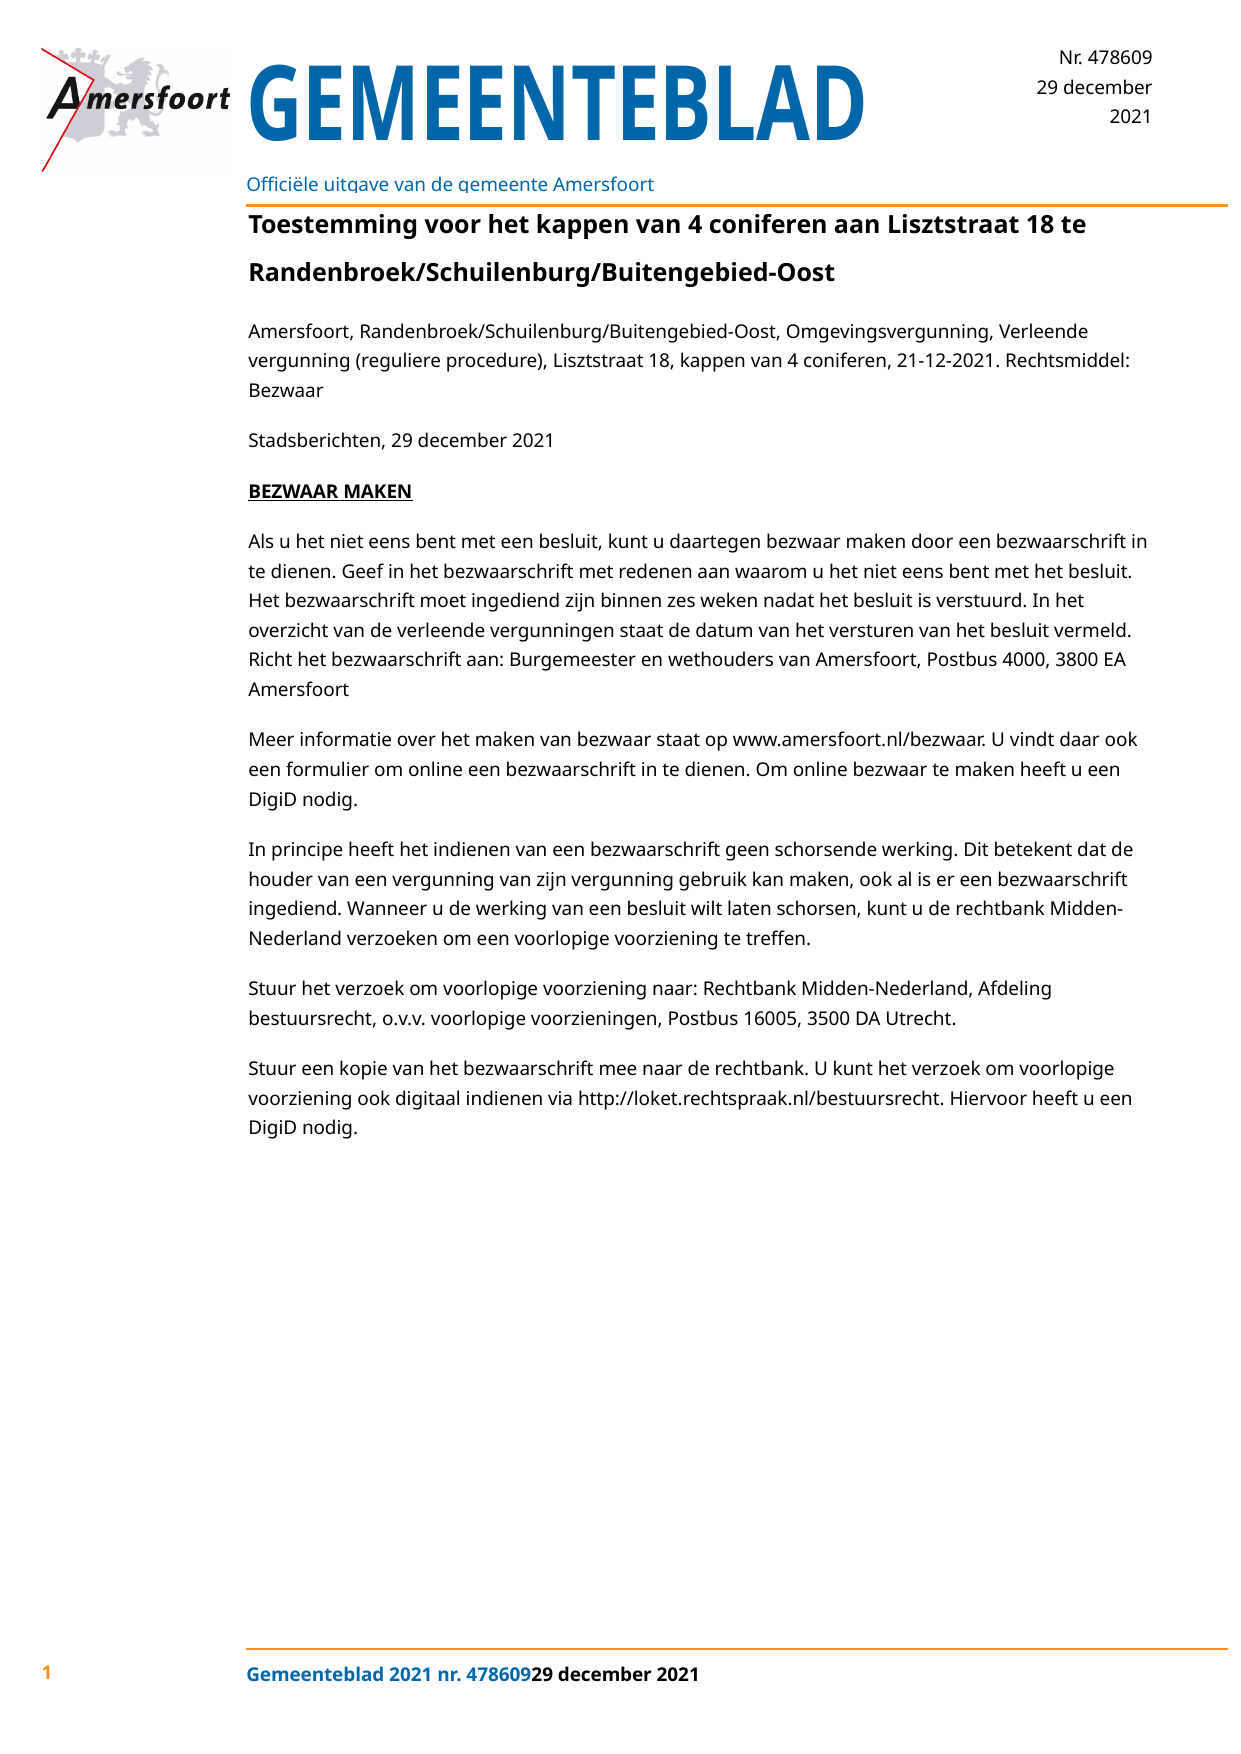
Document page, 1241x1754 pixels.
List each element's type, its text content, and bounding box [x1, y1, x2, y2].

picture [41, 47, 231, 172]
text BEZWAAR MAKEN [248, 478, 1152, 504]
text Als u het niet eens bent met een besluit, kunt u daartegen bezwaar maken door een bezwaarschrift in te dienen. Geef in het bezwaarschrift met redenen aan waarom u het niet eens bent met het besluit. Het bezwaarschrift moet ingediend zijn binnen zes weken nadat het besluit is verstuurd. In het overzicht van de verleende vergunningen staat de datum van het versturen van het besluit vermeld. Richt het bezwaarschrift aan: Burgemeester en wethouders van Amersfoort, Postbus 4000, 3800 EA Amersfoort [248, 528, 1152, 702]
text Stadsberichten, 29 december 2021 [248, 427, 1152, 453]
text Amersfoort, Randenbroek/Schuilenburg/Buitengebied-Oost, Omgevingsvergunning, Verleende vergunning (reguliere procedure), Lisztstraat 18, kappen van 4 coniferen, 21-12-2021. Rechtsmiddel: Bezwaar [248, 318, 1152, 403]
text In principe heeft het indienen van een bezwaarschrift geen schorsende werking. Dit betekent dat de houder van een vergunning van zijn vergunning gebruik kan maken, ook al is er een bezwaarschrift ingediend. Wanneer u de werking van een besluit wilt laten schorsen, kunt u de rechtbank Midden-Nederland verzoeken om een voorlopige voorziening te treffen. [248, 836, 1152, 951]
text Stuur een kopie van het bezwaarschrift mee naar de rechtbank. U kunt het verzoek om voorlopige voorziening ook digitaal indienen via http://loket.rechtspraak.nl/bestuursrecht. Hiervoor heeft u een DigiD nodig. [248, 1055, 1152, 1140]
text Meer informatie over het maken van bezwaar staat op www.amersfoort.nl/bezwaar. U vindt daar ook een formulier om online een bezwaarschrift in te dienen. Om online bezwaar te maken heeft u een DigiD nodig. [248, 727, 1152, 812]
text Stuur het verzoek om voorlopige voorziening naar: Rechtbank Midden-Nederland, Afdeling bestuursrecht, o.v.v. voorlopige voorzieningen, Postbus 16005, 3500 DA Utrecht. [248, 975, 1152, 1031]
text Toestemming voor het kappen van 4 coniferen aan Lisztstraat 18 te Randenbroek/Schuilenburg/Buitengebied-Oost [248, 207, 1152, 288]
